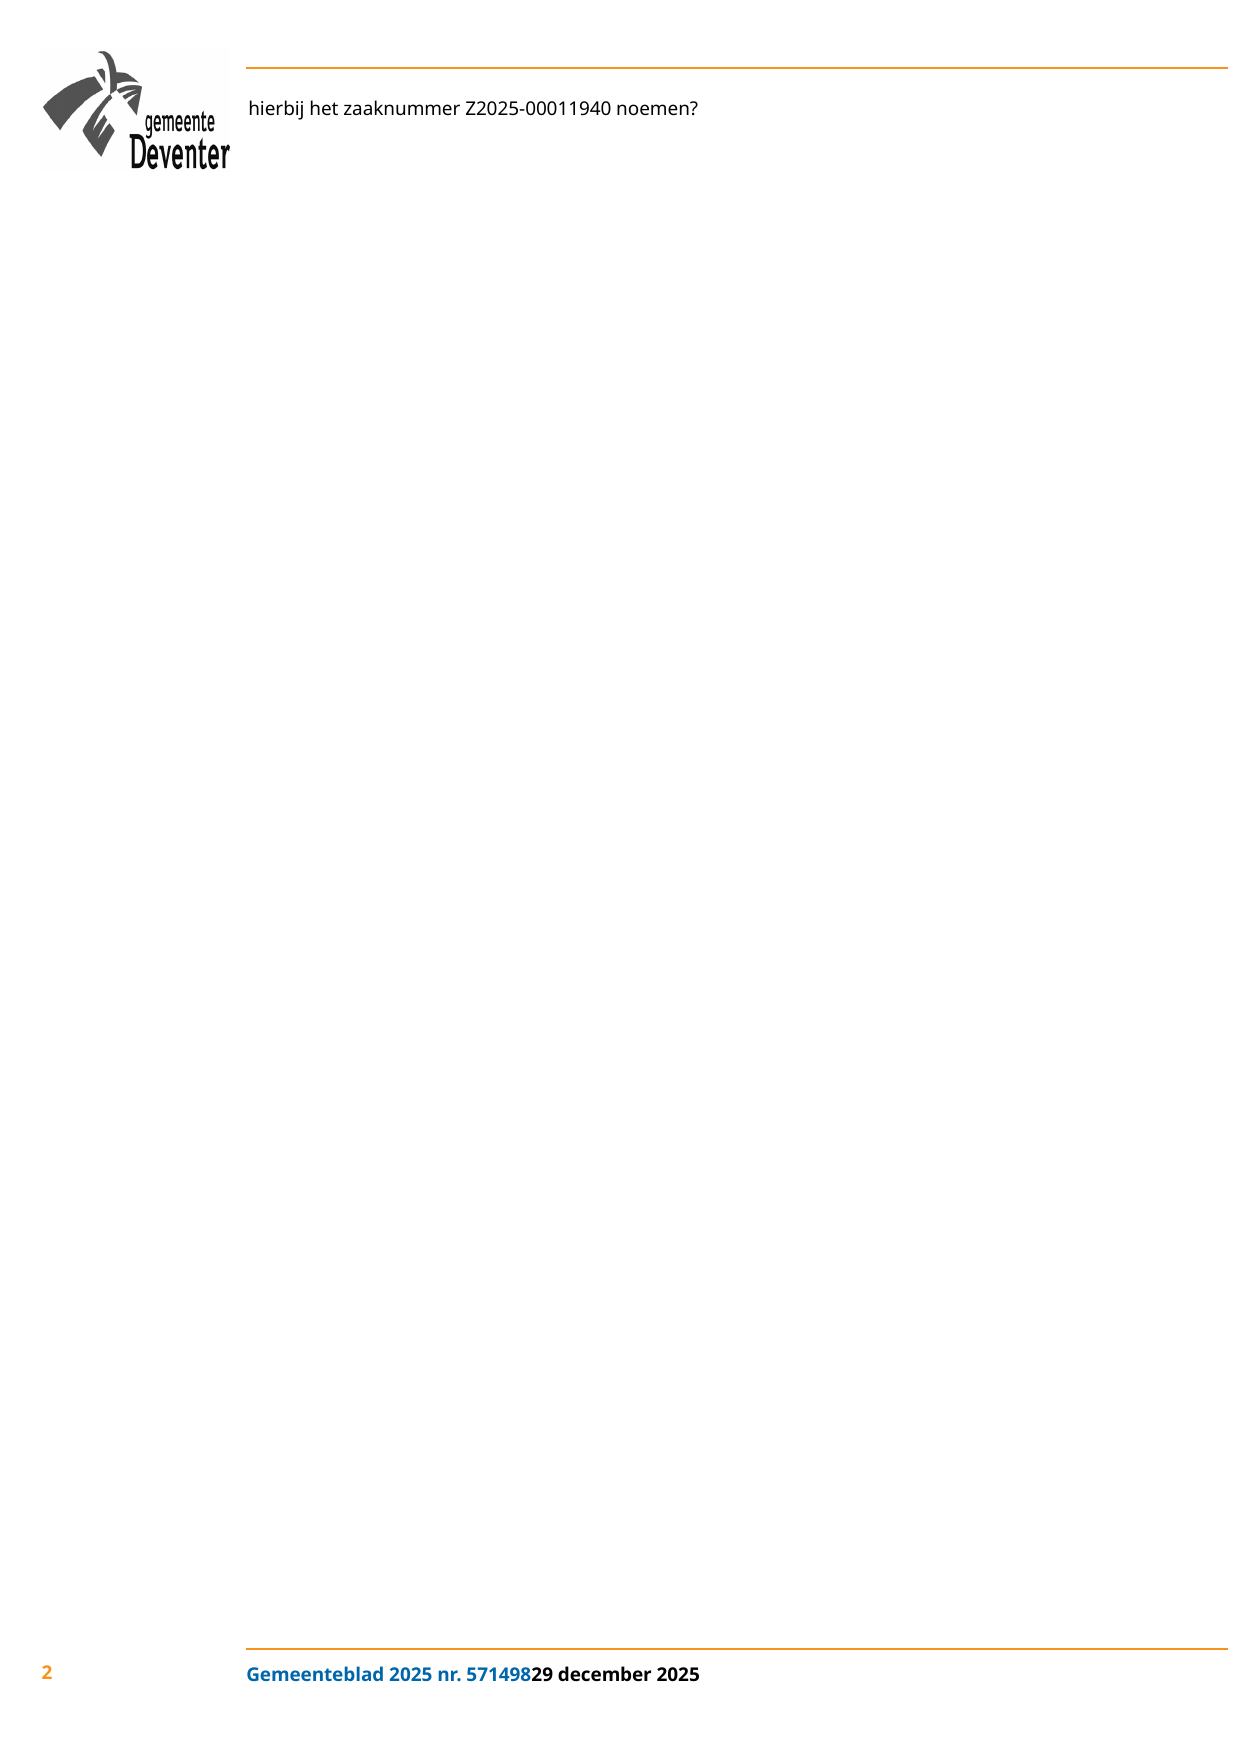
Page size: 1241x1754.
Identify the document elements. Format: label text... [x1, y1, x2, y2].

picture [41, 47, 231, 172]
text hierbij het zaaknummer Z2025-00011940 noemen? [248, 95, 1152, 121]
